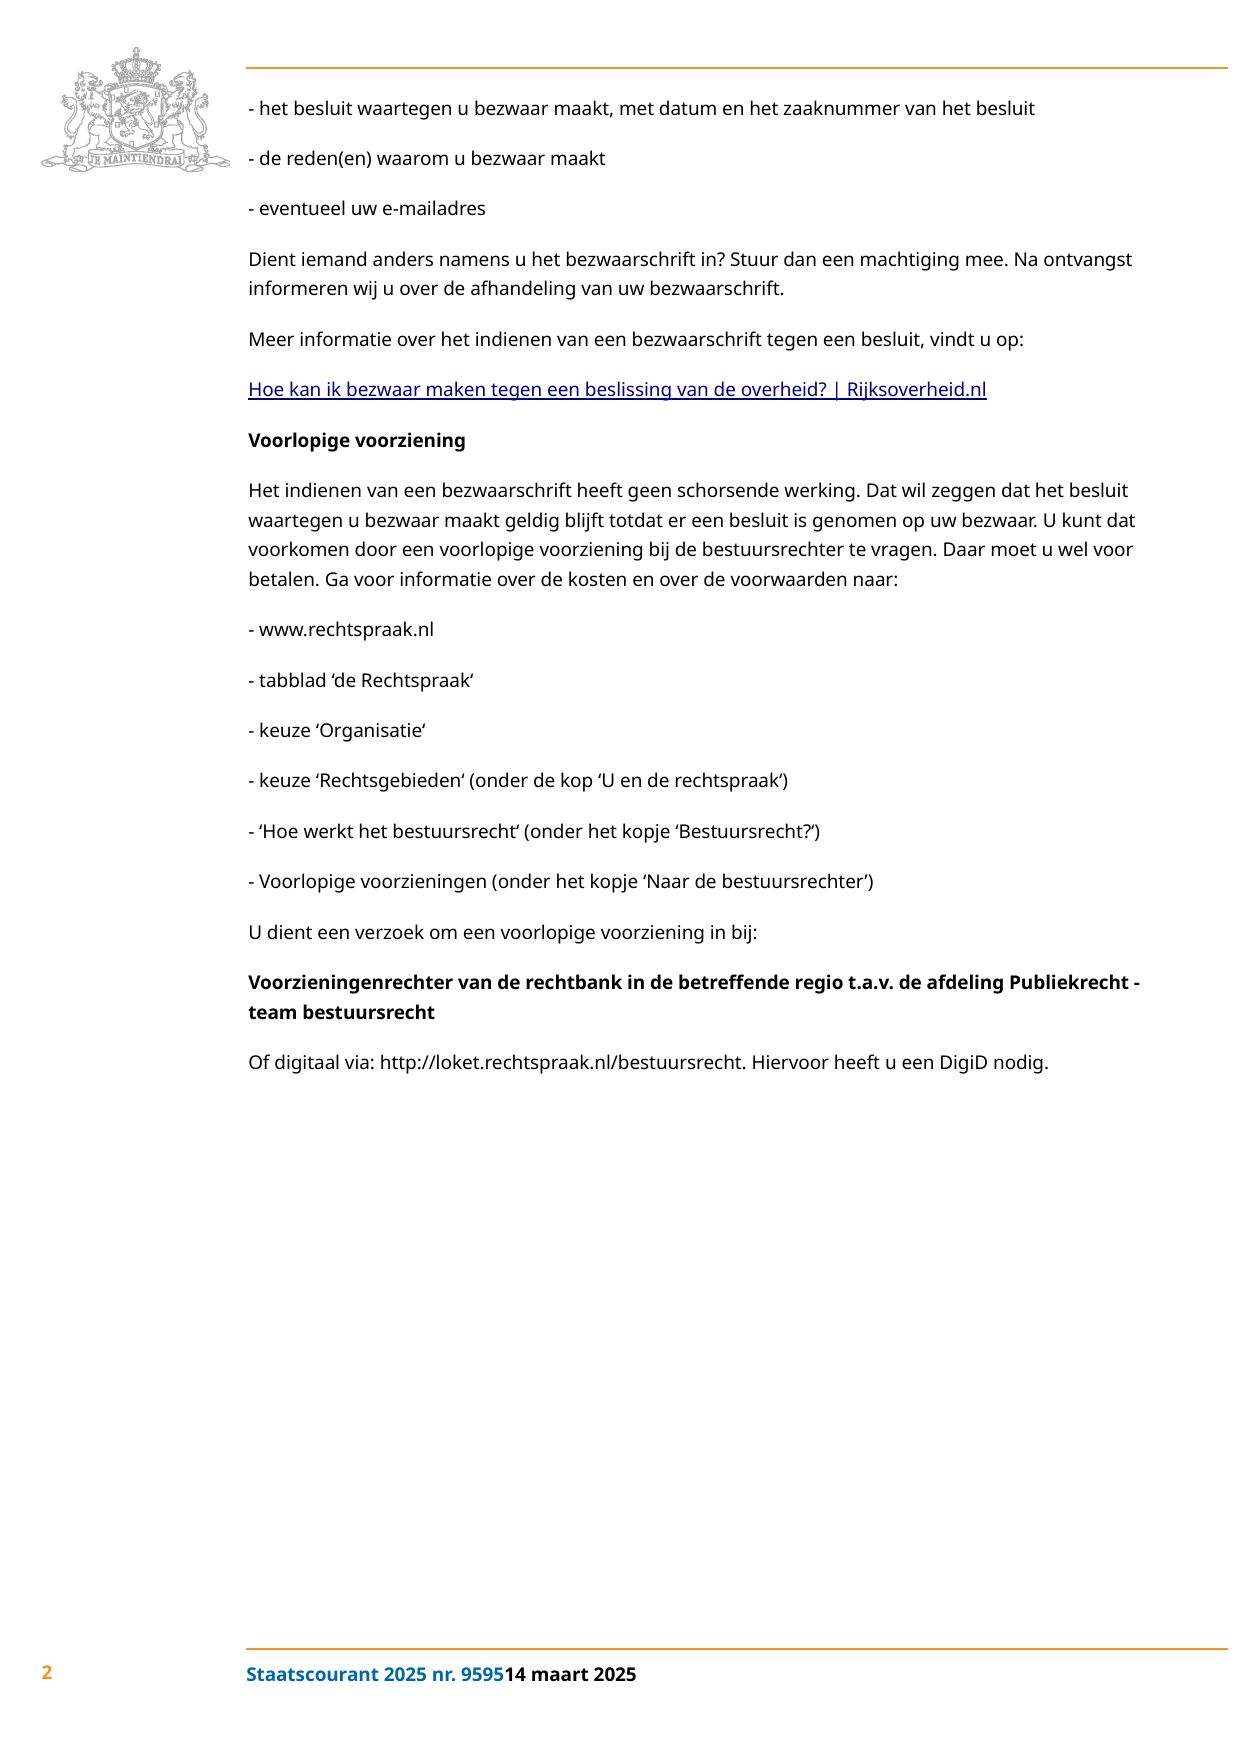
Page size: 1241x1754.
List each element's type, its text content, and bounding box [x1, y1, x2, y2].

text - tabblad ‘de Rechtspraak‘ [248, 667, 1152, 693]
text - www.rechtspraak.nl [248, 616, 1152, 642]
text - eventueel uw e-mailadres [248, 196, 1152, 221]
text Of digitaal via: http://loket.rechtspraak.nl/bestuursrecht. Hiervoor heeft u een DigiD nodig. [248, 1049, 1152, 1075]
text Voorzieningenrechter van de rechtbank in de betreffende regio t.a.v. de afdeling Publiekrecht - team bestuursrecht [248, 969, 1152, 1025]
text Het indienen van een bezwaarschrift heeft geen schorsende werking. Dat wil zeggen dat het besluit waartegen u bezwaar maakt geldig blijft totdat er een besluit is genomen op uw bezwaar. U kunt dat voorkomen door een voorlopige voorziening bij de bestuursrechter te vragen. Daar moet u wel voor betalen. Ga voor informatie over de kosten en over de voorwaarden naar: [248, 477, 1152, 592]
text Voorlopige voorziening [248, 427, 1152, 453]
text Dient iemand anders namens u het bezwaarschrift in? Stuur dan een machtiging mee. Na ontvangst informeren wij u over de afhandeling van uw bezwaarschrift. [248, 246, 1152, 301]
text - de reden(en) waarom u bezwaar maakt [248, 145, 1152, 171]
text - keuze ‘Organisatie‘ [248, 717, 1152, 743]
picture [41, 47, 231, 172]
text Hoe kan ik bezwaar maken tegen een beslissing van de overheid? | Rijksoverheid.nl [248, 376, 1152, 402]
text U dient een verzoek om een voorlopige voorziening in bij: [248, 919, 1152, 945]
text - ‘Hoe werkt het bestuursrecht‘ (onder het kopje ‘Bestuursrecht?‘) [248, 818, 1152, 844]
text - het besluit waartegen u bezwaar maakt, met datum en het zaaknummer van het besluit [248, 95, 1152, 121]
text - Voorlopige voorzieningen (onder het kopje ‘Naar de bestuursrechter’) [248, 868, 1152, 894]
text - keuze ‘Rechtsgebieden‘ (onder de kop ‘U en de rechtspraak‘) [248, 768, 1152, 793]
text Meer informatie over het indienen van een bezwaarschrift tegen een besluit, vindt u op: [248, 326, 1152, 352]
